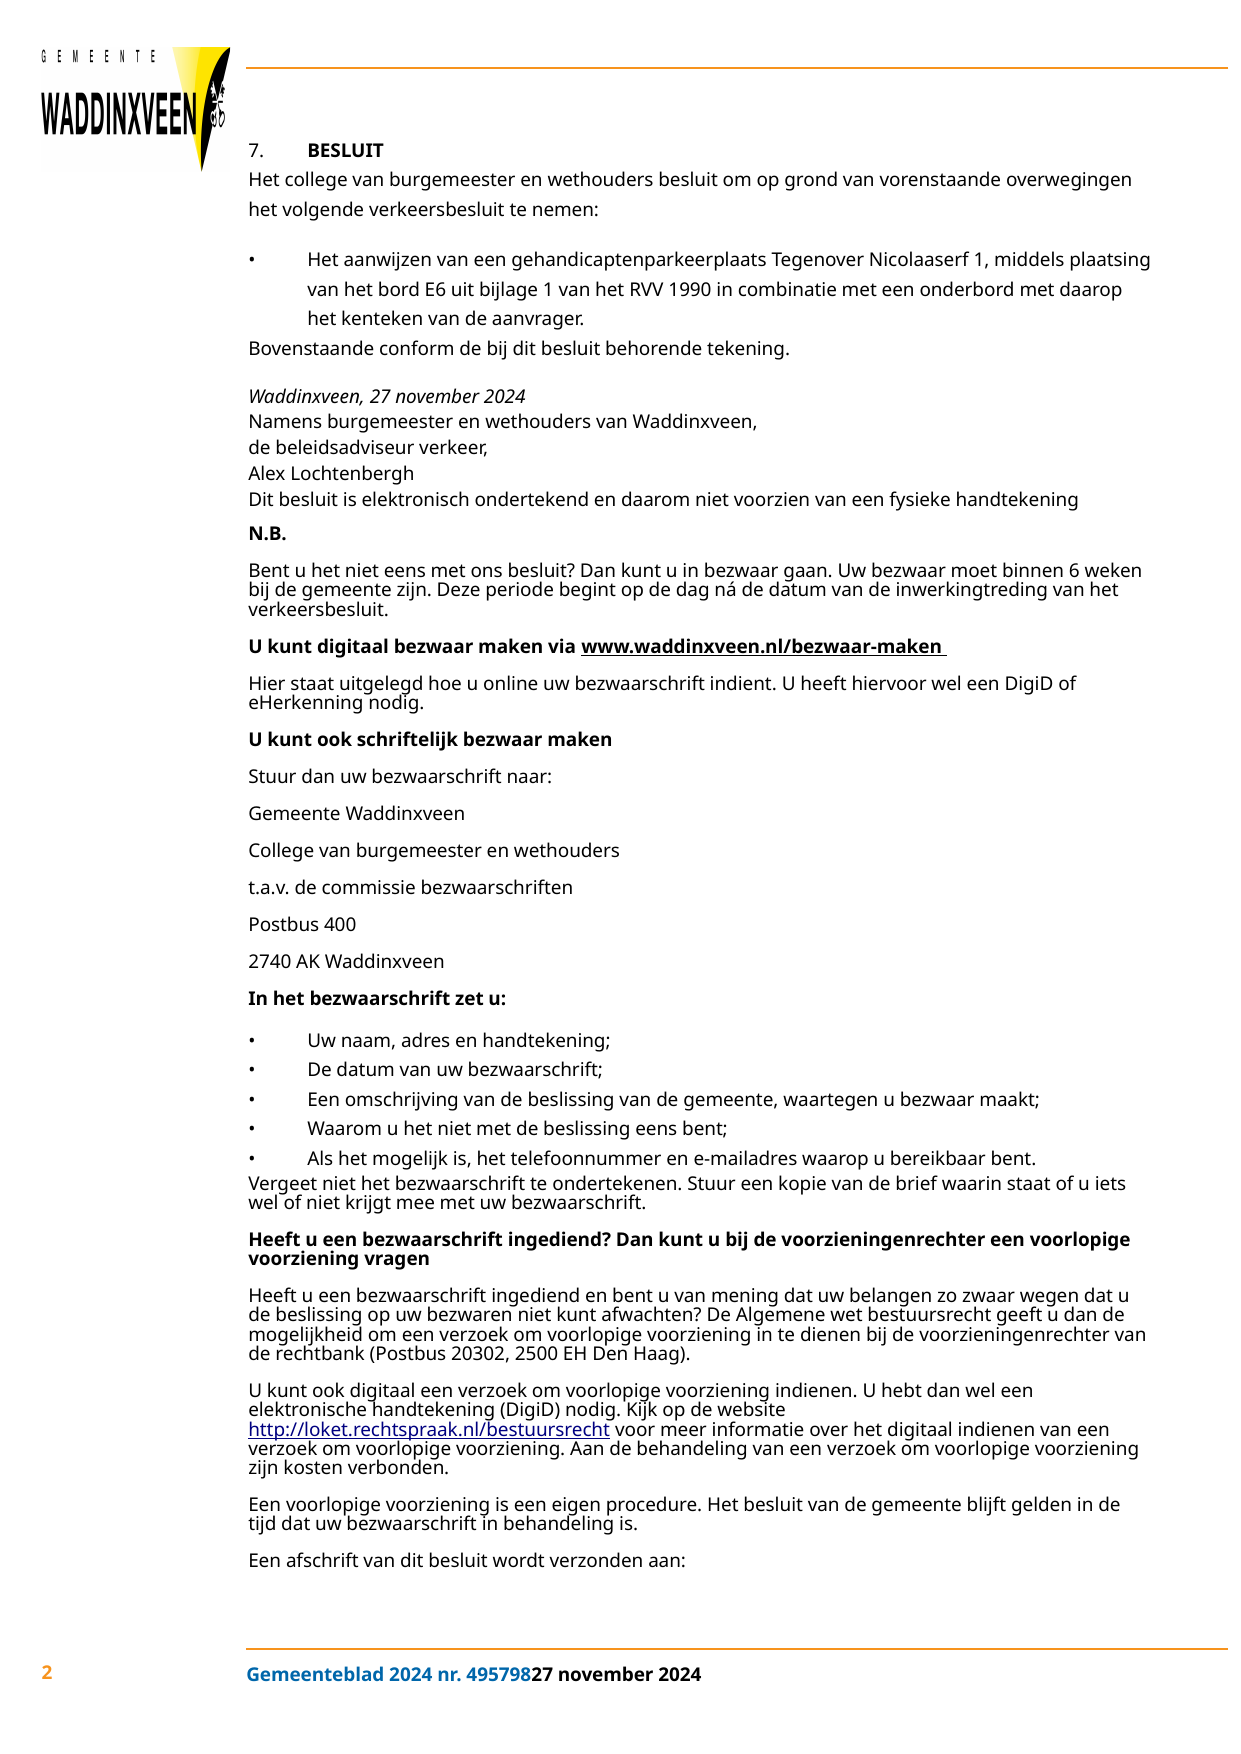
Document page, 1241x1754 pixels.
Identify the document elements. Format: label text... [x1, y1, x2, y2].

text Bent u het niet eens met ons besluit? Dan kunt u in bezwaar gaan. Uw bezwaar moet binnen 6 weken bij de gemeente zijn. Deze periode begint op de dag ná de datum van de inwerkingtreding van het verkeersbesluit. [248, 562, 1152, 620]
text Bovenstaande conform de bij dit besluit behorende tekening. [248, 335, 1152, 361]
text U kunt ook schriftelijk bezwaar maken [248, 731, 1152, 750]
picture [41, 47, 231, 172]
text Dit besluit is elektronisch ondertekend en daarom niet voorzien van een fysieke handtekening [248, 486, 1152, 512]
text Het college van burgemeester en wethouders besluit om op grond van vorenstaande overwegingen het volgende verkeersbesluit te nemen: [248, 166, 1152, 222]
text Alex Lochtenbergh [248, 460, 1152, 486]
text Stuur dan uw bezwaarschrift naar: [248, 768, 1152, 787]
list Een omschrijving van de beslissing van de gemeente, waartegen u bezwaar maakt; [248, 1086, 1152, 1112]
text In het bezwaarschrift zet u: [248, 990, 1152, 1009]
text Heeft u een bezwaarschrift ingediend? Dan kunt u bij de voorzieningenrechter een voorlopige voorziening vragen [248, 1231, 1152, 1269]
text Hier staat uitgelegd hoe u online uw bezwaarschrift indient. U heeft hiervoor wel een DigiD of eHerkenning nodig. [248, 675, 1152, 713]
list Uw naam, adres en handtekening; [248, 1027, 1152, 1052]
list Waarom u het niet met de beslissing eens bent; [248, 1116, 1152, 1141]
text Namens burgemeester en wethouders van Waddinxveen, [248, 409, 1152, 434]
list De datum van uw bezwaarschrift; [248, 1056, 1152, 1082]
list BESLUIT [248, 137, 1152, 162]
text Waddinxveen, 27 november 2024 [248, 383, 1152, 409]
text Heeft u een bezwaarschrift ingediend en bent u van mening dat uw belangen zo zwaar wegen dat u de beslissing op uw bezwaren niet kunt afwachten? De Algemene wet bestuursrecht geeft u dan de mogelijkheid om een verzoek om voorlopige voorziening in te dienen bij de voorzieningenrechter van de rechtbank (Postbus 20302, 2500 EH Den Haag). [248, 1287, 1152, 1364]
text U kunt digitaal bezwaar maken via www.waddinxveen.nl/bezwaar-maken [248, 638, 1152, 657]
text Een voorlopige voorziening is een eigen procedure. Het besluit van de gemeente blijft gelden in de tijd dat uw bezwaarschrift in behandeling is. [248, 1496, 1152, 1534]
list Het aanwijzen van een gehandicaptenparkeerplaats Tegenover Nicolaaserf 1, middels plaatsing van het bord E6 uit bijlage 1 van het RVV 1990 in combinatie met een onderbord met daarop het kenteken van de aanvrager. [248, 246, 1152, 331]
text N.B. [248, 525, 1152, 544]
text U kunt ook digitaal een verzoek om voorlopige voorziening indienen. U hebt dan wel een elektronische handtekening (DigiD) nodig. Kijk op de website http://loket.rechtspraak.nl/bestuursrecht voor meer informatie over het digitaal indienen van een verzoek om voorlopige voorziening. Aan de behandeling van een verzoek om voorlopige voorziening zijn kosten verbonden. [248, 1382, 1152, 1478]
text de beleidsadviseur verkeer, [248, 434, 1152, 460]
text Postbus 400 [248, 916, 1152, 935]
list Als het mogelijk is, het telefoonnummer en e-mailadres waarop u bereikbaar bent. [248, 1145, 1152, 1171]
text Gemeente Waddinxveen [248, 805, 1152, 824]
text Vergeet niet het bezwaarschrift te ondertekenen. Stuur een kopie van de brief waarin staat of u iets wel of niet krijgt mee met uw bezwaarschrift. [248, 1175, 1152, 1213]
text College van burgemeester en wethouders [248, 842, 1152, 861]
text 2740 AK Waddinxveen [248, 953, 1152, 972]
text Een afschrift van dit besluit wordt verzonden aan: [248, 1552, 1152, 1572]
text t.a.v. de commissie bezwaarschriften [248, 879, 1152, 898]
